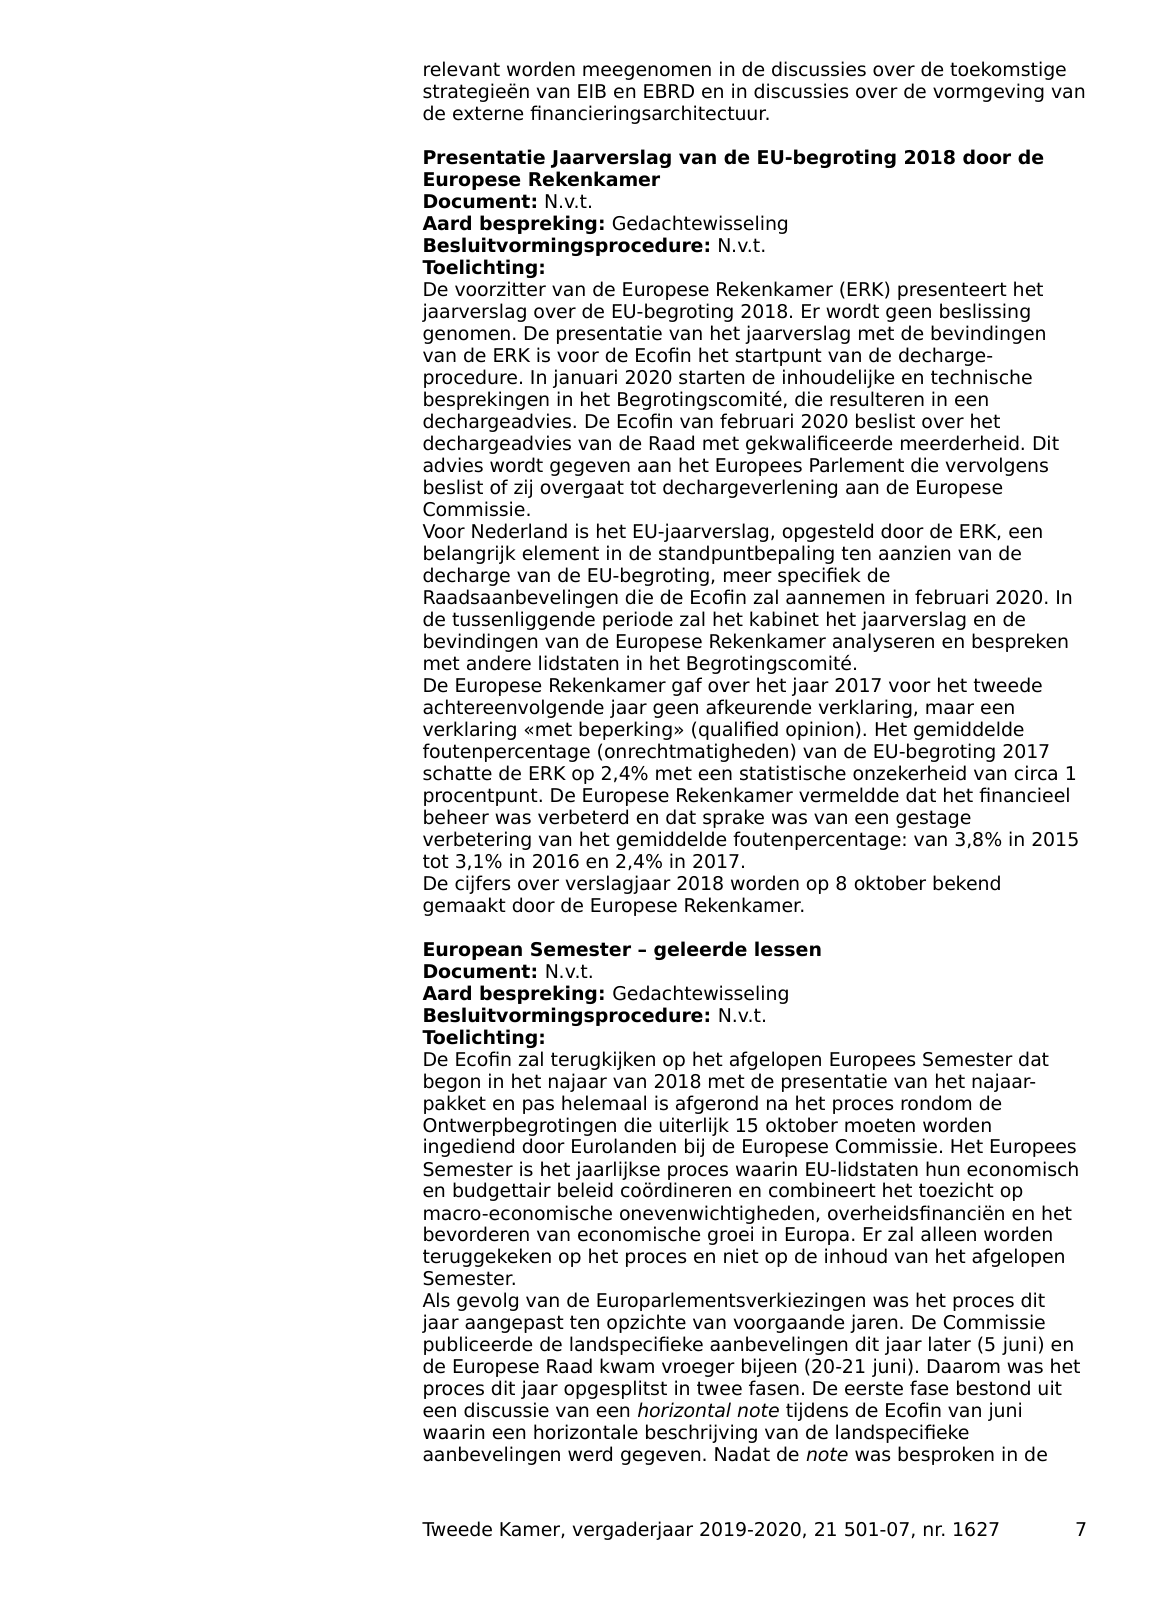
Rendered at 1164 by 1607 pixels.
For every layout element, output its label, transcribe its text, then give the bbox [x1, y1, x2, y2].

text Als gevolg van de Europarlementsverkiezingen was het proces dit jaar aangepast ten opzichte van voorgaande jaren. De Commissie publiceerde de landspecifieke aanbevelingen dit jaar later (5 juni) en de Europese Raad kwam vroeger bijeen (20-21 juni). Daarom was het proces dit jaar opgesplitst in twee fasen. De eerste fase bestond uit een discussie van een horizontal note tijdens de Ecofin van juni waarin een horizontale beschrijving van de landspecifieke aanbevelingen werd gegeven. Nadat de note was besproken in de [422, 1290, 1087, 1466]
text relevant worden meegenomen in de discussies over de toekomstige strategieën van EIB en EBRD en in discussies over de vormgeving van de externe financieringsarchitectuur. [422, 59, 1087, 125]
text Presentatie Jaarverslag van de EU-begroting 2018 door de Europese Rekenkamer [422, 147, 1087, 191]
text Aard bespreking: Gedachtewisseling [422, 213, 1087, 235]
text Besluitvormingsprocedure: N.v.t. [422, 235, 1087, 257]
text Voor Nederland is het EU-jaarverslag, opgesteld door de ERK, een belangrijk element in de standpuntbepaling ten aanzien van de decharge van de EU-begroting, meer specifiek de Raadsaanbevelingen die de Ecofin zal aannemen in februari 2020. In de tussenliggende periode zal het kabinet het jaarverslag en de bevindingen van de Europese Rekenkamer analyseren en bespreken met andere lidstaten in het Begrotingscomité. [422, 521, 1087, 675]
text De cijfers over verslagjaar 2018 worden op 8 oktober bekend gemaakt door de Europese Rekenkamer. [422, 872, 1087, 916]
text Document: N.v.t. [422, 191, 1087, 213]
text De Europese Rekenkamer gaf over het jaar 2017 voor het tweede achtereenvolgende jaar geen afkeurende verklaring, maar een verklaring «met beperking» (qualified opinion). Het gemiddelde foutenpercentage (onrechtmatigheden) van de EU-begroting 2017 schatte de ERK op 2,4% met een statistische onzekerheid van circa 1 procentpunt. De Europese Rekenkamer vermeldde dat het financieel beheer was verbeterd en dat sprake was van een gestage verbetering van het gemiddelde foutenpercentage: van 3,8% in 2015 tot 3,1% in 2016 en 2,4% in 2017. [422, 675, 1087, 872]
text Aard bespreking: Gedachtewisseling [422, 983, 1087, 1004]
text Toelichting: [422, 1027, 1087, 1048]
text De voorzitter van de Europese Rekenkamer (ERK) presenteert het jaarverslag over de EU-begroting 2018. Er wordt geen beslissing genomen. De presentatie van het jaarverslag met de bevindingen van de ERK is voor de Ecofin het startpunt van de decharge-procedure. In januari 2020 starten de inhoudelijke en technische besprekingen in het Begrotingscomité, die resulteren in een dechargeadvies. De Ecofin van februari 2020 beslist over het dechargeadvies van de Raad met gekwalificeerde meerderheid. Dit advies wordt gegeven aan het Europees Parlement die vervolgens beslist of zij overgaat tot dechargeverlening aan de Europese Commissie. [422, 279, 1087, 521]
text Document: N.v.t. [422, 961, 1087, 983]
text European Semester – geleerde lessen [422, 939, 1087, 961]
text De Ecofin zal terugkijken op het afgelopen Europees Semester dat begon in het najaar van 2018 met de presentatie van het najaar-pakket en pas helemaal is afgerond na het proces rondom de Ontwerpbegrotingen die uiterlijk 15 oktober moeten worden ingediend door Eurolanden bij de Europese Commissie. Het Europees Semester is het jaarlijkse proces waarin EU-lidstaten hun economisch en budgettair beleid coördineren en combineert het toezicht op macro-economische onevenwichtigheden, overheidsfinanciën en het bevorderen van economische groei in Europa. Er zal alleen worden teruggekeken op het proces en niet op de inhoud van het afgelopen Semester. [422, 1048, 1087, 1290]
text Toelichting: [422, 257, 1087, 279]
text Besluitvormingsprocedure: N.v.t. [422, 1004, 1087, 1027]
